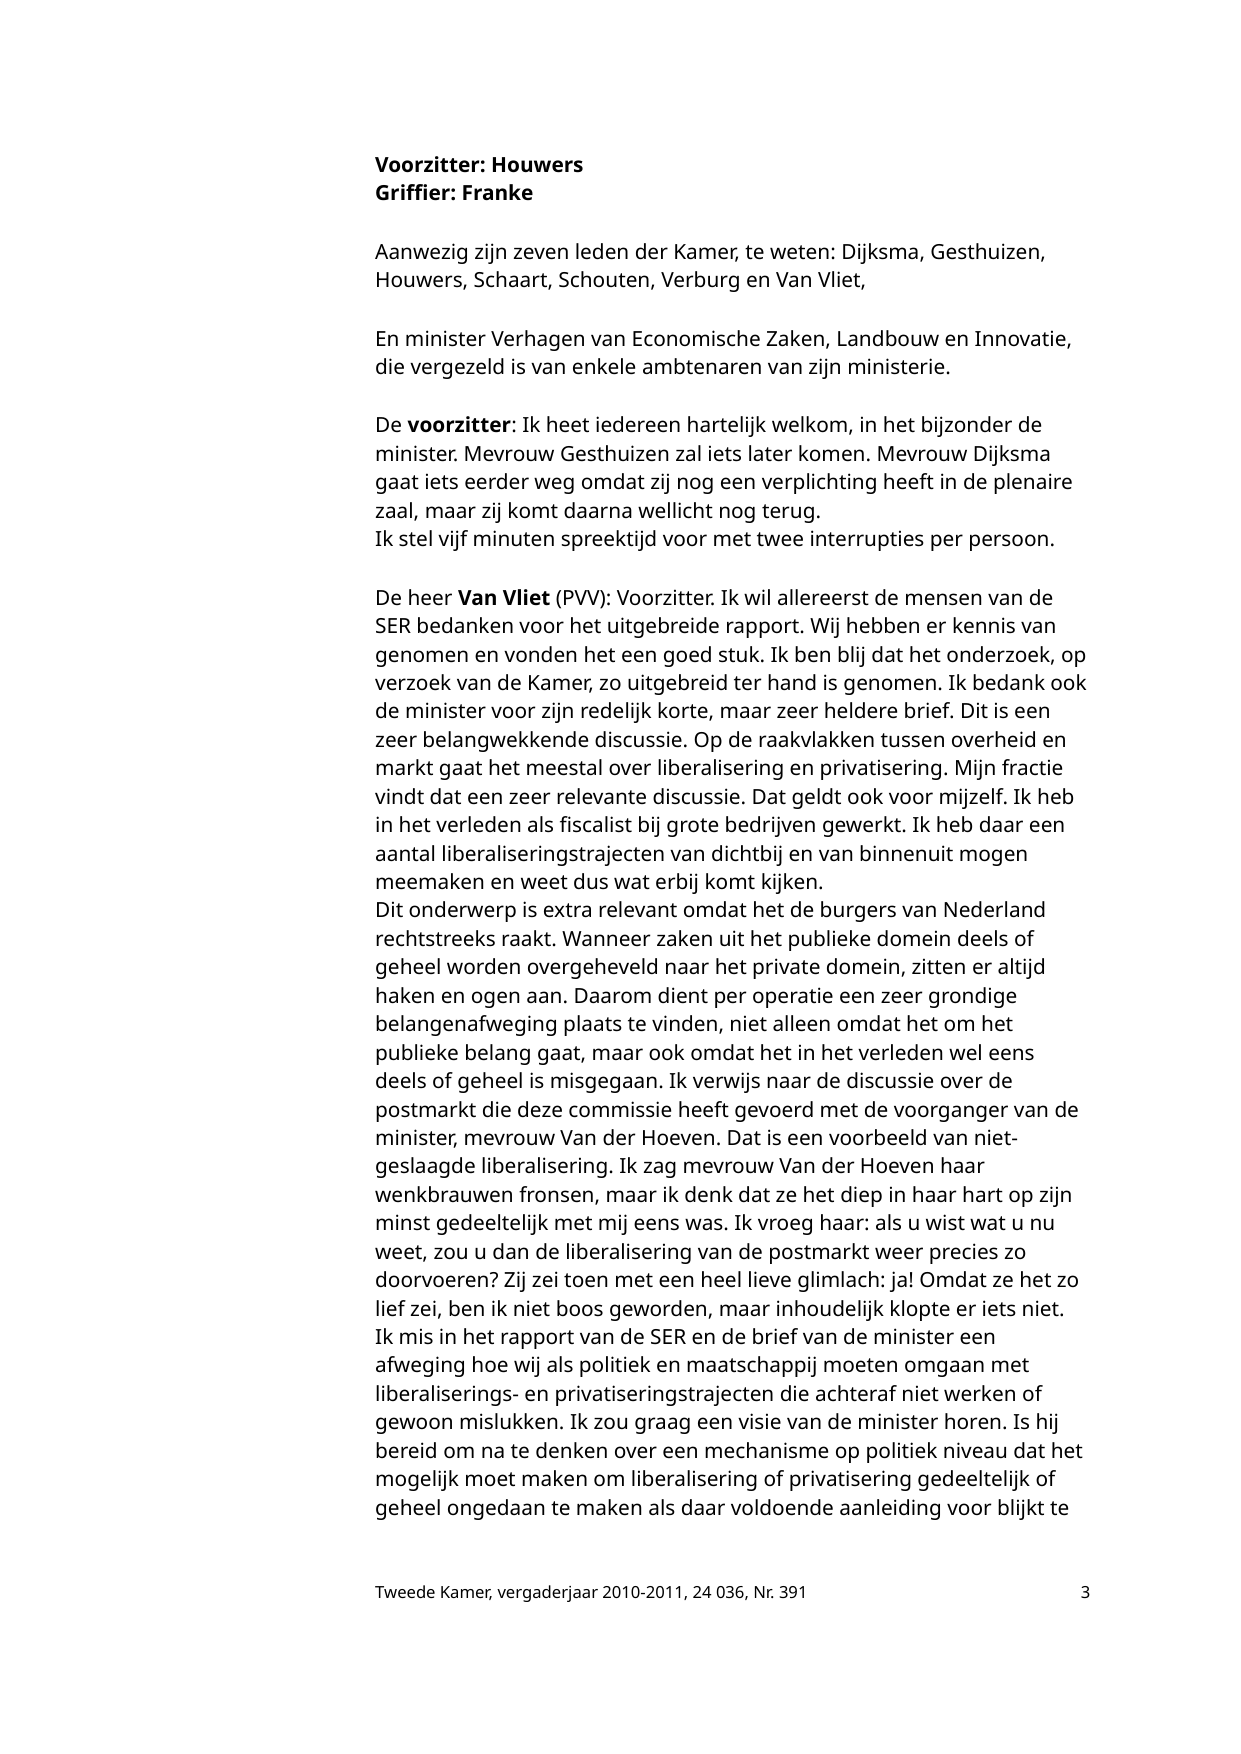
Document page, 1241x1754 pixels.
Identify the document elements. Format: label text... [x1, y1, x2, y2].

text Griffier: Franke [375, 178, 1090, 207]
text De voorzitter: Ik heet iedereen hartelijk welkom, in het bijzonder de minister. Mevrouw Gesthuizen zal iets later komen. Mevrouw Dijksma gaat iets eerder weg omdat zij nog een verplichting heeft in de plenaire zaal, maar zij komt daarna wellicht nog terug. [375, 411, 1090, 524]
text Dit onderwerp is extra relevant omdat het de burgers van Nederland rechtstreeks raakt. Wanneer zaken uit het publieke domein deels of geheel worden overgeheveld naar het private domein, zitten er altijd haken en ogen aan. Daarom dient per operatie een zeer grondige belangenafweging plaats te vinden, niet alleen omdat het om het publieke belang gaat, maar ook omdat het in het verleden wel eens deels of geheel is misgegaan. Ik verwijs naar de discussie over de postmarkt die deze commissie heeft gevoerd met de voorganger van de minister, mevrouw Van der Hoeven. Dat is een voorbeeld van niet-geslaagde liberalisering. Ik zag mevrouw Van der Hoeven haar wenkbrauwen fronsen, maar ik denk dat ze het diep in haar hart op zijn minst gedeeltelijk met mij eens was. Ik vroeg haar: als u wist wat u nu weet, zou u dan de liberalisering van de postmarkt weer precies zo doorvoeren? Zij zei toen met een heel lieve glimlach: ja! Omdat ze het zo lief zei, ben ik niet boos geworden, maar inhoudelijk klopte er iets niet. [375, 896, 1090, 1322]
text Aanwezig zijn zeven leden der Kamer, te weten: Dijksma, Gesthuizen, Houwers, Schaart, Schouten, Verburg en Van Vliet, [375, 237, 1090, 294]
text Ik stel vijf minuten spreektijd voor met twee interrupties per persoon. [375, 524, 1090, 553]
text Voorzitter: Houwers [375, 150, 1090, 178]
text Ik mis in het rapport van de SER en de brief van de minister een afweging hoe wij als politiek en maatschappij moeten omgaan met liberaliserings- en privatiseringstrajecten die achteraf niet werken of gewoon mislukken. Ik zou graag een visie van de minister horen. Is hij bereid om na te denken over een mechanisme op politiek niveau dat het mogelijk moet maken om liberalisering of privatisering gedeeltelijk of geheel ongedaan te maken als daar voldoende aanleiding voor blijkt te [375, 1322, 1090, 1521]
text De heer Van Vliet (PVV): Voorzitter. Ik wil allereerst de mensen van de SER bedanken voor het uitgebreide rapport. Wij hebben er kennis van genomen en vonden het een goed stuk. Ik ben blij dat het onderzoek, op verzoek van de Kamer, zo uitgebreid ter hand is genomen. Ik bedank ook de minister voor zijn redelijk korte, maar zeer heldere brief. Dit is een zeer belangwekkende discussie. Op de raakvlakken tussen overheid en markt gaat het meestal over liberalisering en privatisering. Mijn fractie vindt dat een zeer relevante discussie. Dat geldt ook voor mijzelf. Ik heb in het verleden als fiscalist bij grote bedrijven gewerkt. Ik heb daar een aantal liberaliseringstrajecten van dichtbij en van binnenuit mogen meemaken en weet dus wat erbij komt kijken. [375, 583, 1090, 896]
text En minister Verhagen van Economische Zaken, Landbouw en Innovatie, die vergezeld is van enkele ambtenaren van zijn ministerie. [375, 324, 1090, 381]
